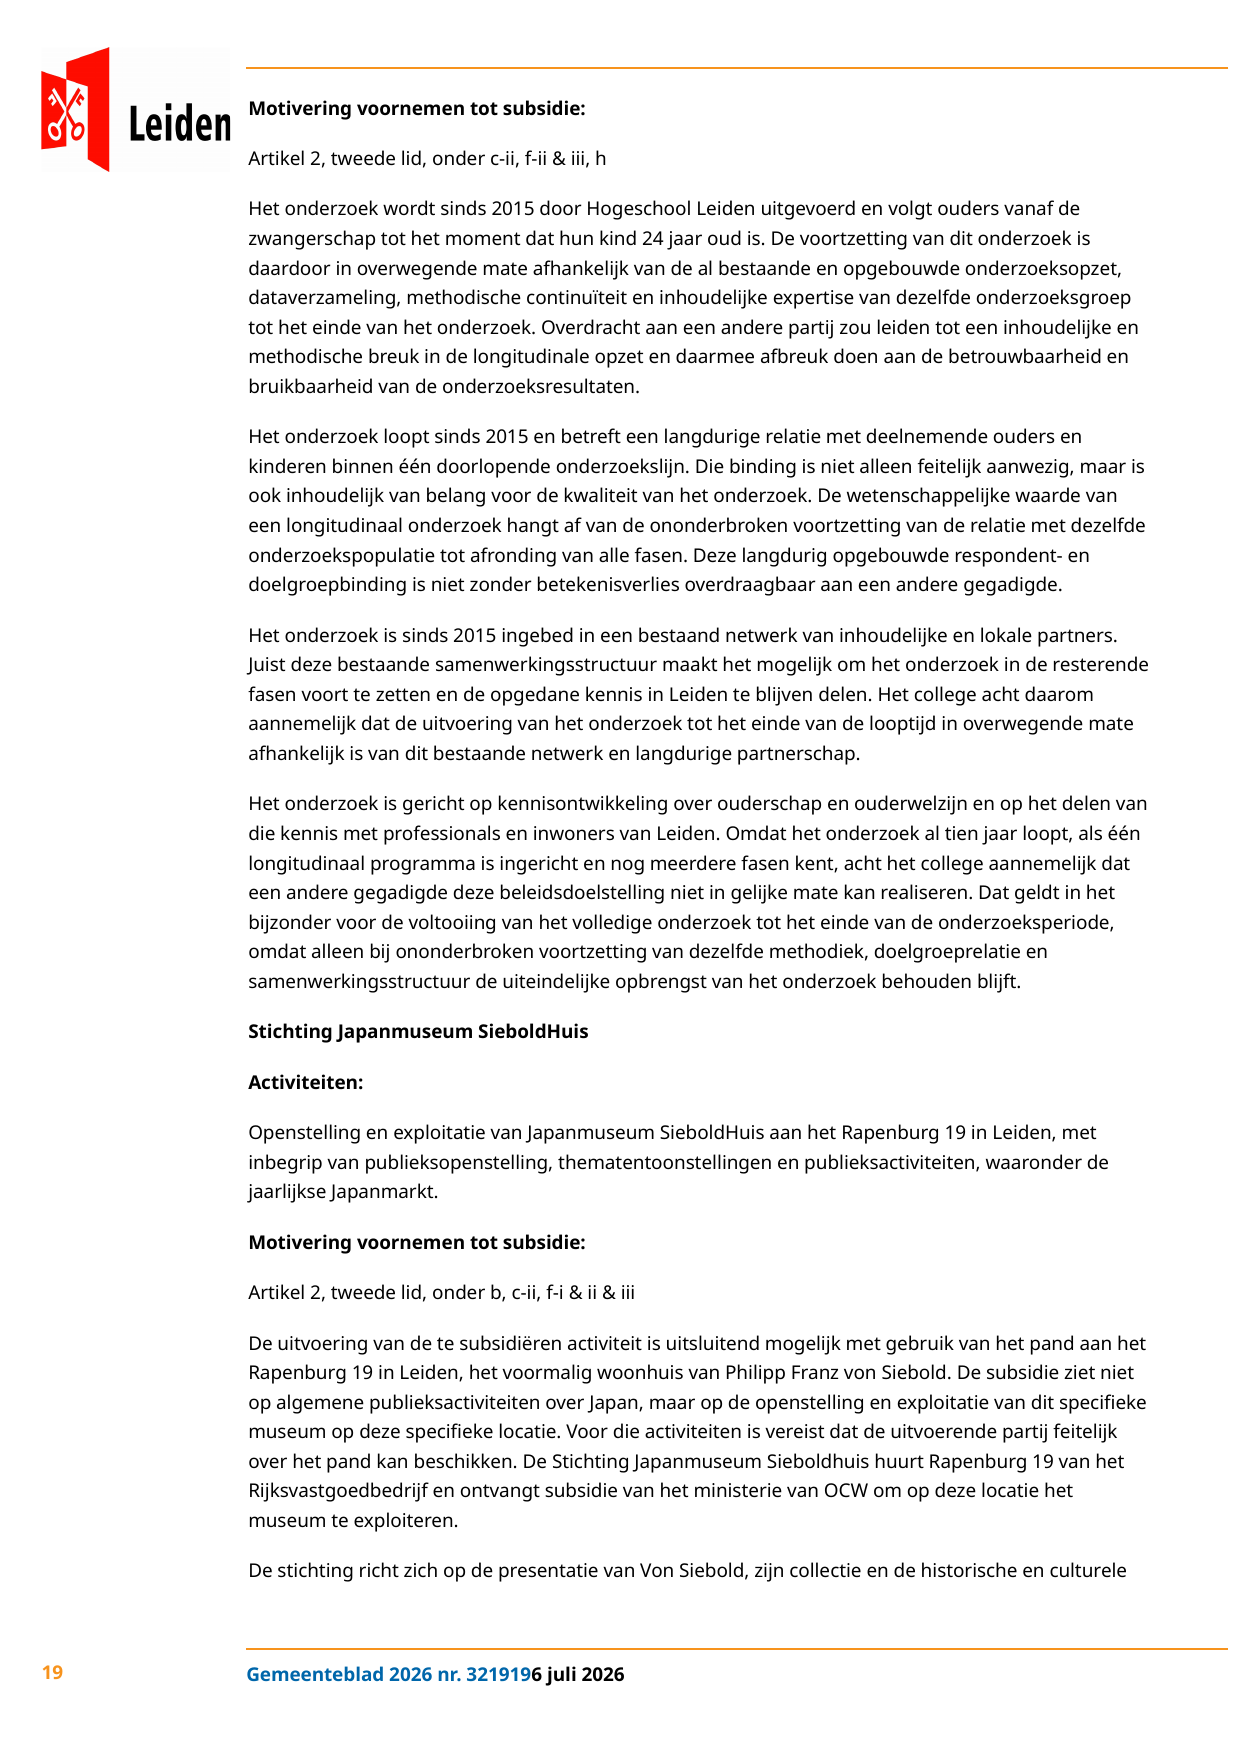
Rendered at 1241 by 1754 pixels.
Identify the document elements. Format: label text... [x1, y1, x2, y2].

text Openstelling en exploitatie van Japanmuseum SieboldHuis aan het Rapenburg 19 in Leiden, met inbegrip van publieksopenstelling, thematentoonstellingen en publieksactiviteiten, waaronder de jaarlijkse Japanmarkt. [248, 1119, 1152, 1204]
text Artikel 2, tweede lid, onder c-ii, f-ii & iii, h [248, 145, 1152, 171]
text Motivering voornemen tot subsidie: [248, 95, 1152, 121]
text Het onderzoek is gericht op kennisontwikkeling over ouderschap en ouderwelzijn en op het delen van die kennis met professionals en inwoners van Leiden. Omdat het onderzoek al tien jaar loopt, als één longitudinaal programma is ingericht en nog meerdere fasen kent, acht het college aannemelijk dat een andere gegadigde deze beleidsdoelstelling niet in gelijke mate kan realiseren. Dat geldt in het bijzonder voor de voltooiing van het volledige onderzoek tot het einde van de onderzoeksperiode, omdat alleen bij ononderbroken voortzetting van dezelfde methodiek, doelgroeprelatie en samenwerkingsstructuur de uiteindelijke opbrengst van het onderzoek behouden blijft. [248, 791, 1152, 994]
text Stichting Japanmuseum SieboldHuis [248, 1018, 1152, 1044]
text Het onderzoek loopt sinds 2015 en betreft een langdurige relatie met deelnemende ouders en kinderen binnen één doorlopende onderzoekslijn. Die binding is niet alleen feitelijk aanwezig, maar is ook inhoudelijk van belang voor de kwaliteit van het onderzoek. De wetenschappelijke waarde van een longitudinaal onderzoek hangt af van de ononderbroken voortzetting van de relatie met dezelfde onderzoekspopulatie tot afronding van alle fasen. Deze langdurig opgebouwde respondent- en doelgroepbinding is niet zonder betekenisverlies overdraagbaar aan een andere gegadigde. [248, 423, 1152, 597]
text De stichting richt zich op de presentatie van Von Siebold, zijn collectie en de historische en culturele [248, 1558, 1152, 1583]
text Het onderzoek is sinds 2015 ingebed in een bestaand netwerk van inhoudelijke en lokale partners. Juist deze bestaande samenwerkingsstructuur maakt het mogelijk om het onderzoek in de resterende fasen voort te zetten en de opgedane kennis in Leiden te blijven delen. Het college acht daarom aannemelijk dat de uitvoering van het onderzoek tot het einde van de looptijd in overwegende mate afhankelijk is van dit bestaande netwerk en langdurige partnerschap. [248, 622, 1152, 766]
text Activiteiten: [248, 1069, 1152, 1095]
text Motivering voornemen tot subsidie: [248, 1229, 1152, 1255]
text Het onderzoek wordt sinds 2015 door Hogeschool Leiden uitgevoerd en volgt ouders vanaf de zwangerschap tot het moment dat hun kind 24 jaar oud is. De voortzetting van dit onderzoek is daardoor in overwegende mate afhankelijk van de al bestaande en opgebouwde onderzoeksopzet, dataverzameling, methodische continuïteit en inhoudelijke expertise van dezelfde onderzoeksgroep tot het einde van het onderzoek. Overdracht aan een andere partij zou leiden tot een inhoudelijke en methodische breuk in de longitudinale opzet en daarmee afbreuk doen aan de betrouwbaarheid en bruikbaarheid van de onderzoeksresultaten. [248, 196, 1152, 399]
picture [41, 47, 231, 172]
text De uitvoering van de te subsidiëren activiteit is uitsluitend mogelijk met gebruik van het pand aan het Rapenburg 19 in Leiden, het voormalig woonhuis van Philipp Franz von Siebold. De subsidie ziet niet op algemene publieksactiviteiten over Japan, maar op de openstelling en exploitatie van dit specifieke museum op deze specifieke locatie. Voor die activiteiten is vereist dat de uitvoerende partij feitelijk over het pand kan beschikken. De Stichting Japanmuseum Sieboldhuis huurt Rapenburg 19 van het Rijksvastgoedbedrijf en ontvangt subsidie van het ministerie van OCW om op deze locatie het museum te exploiteren. [248, 1330, 1152, 1533]
text Artikel 2, tweede lid, onder b, c-ii, f-i & ii & iii [248, 1279, 1152, 1305]
